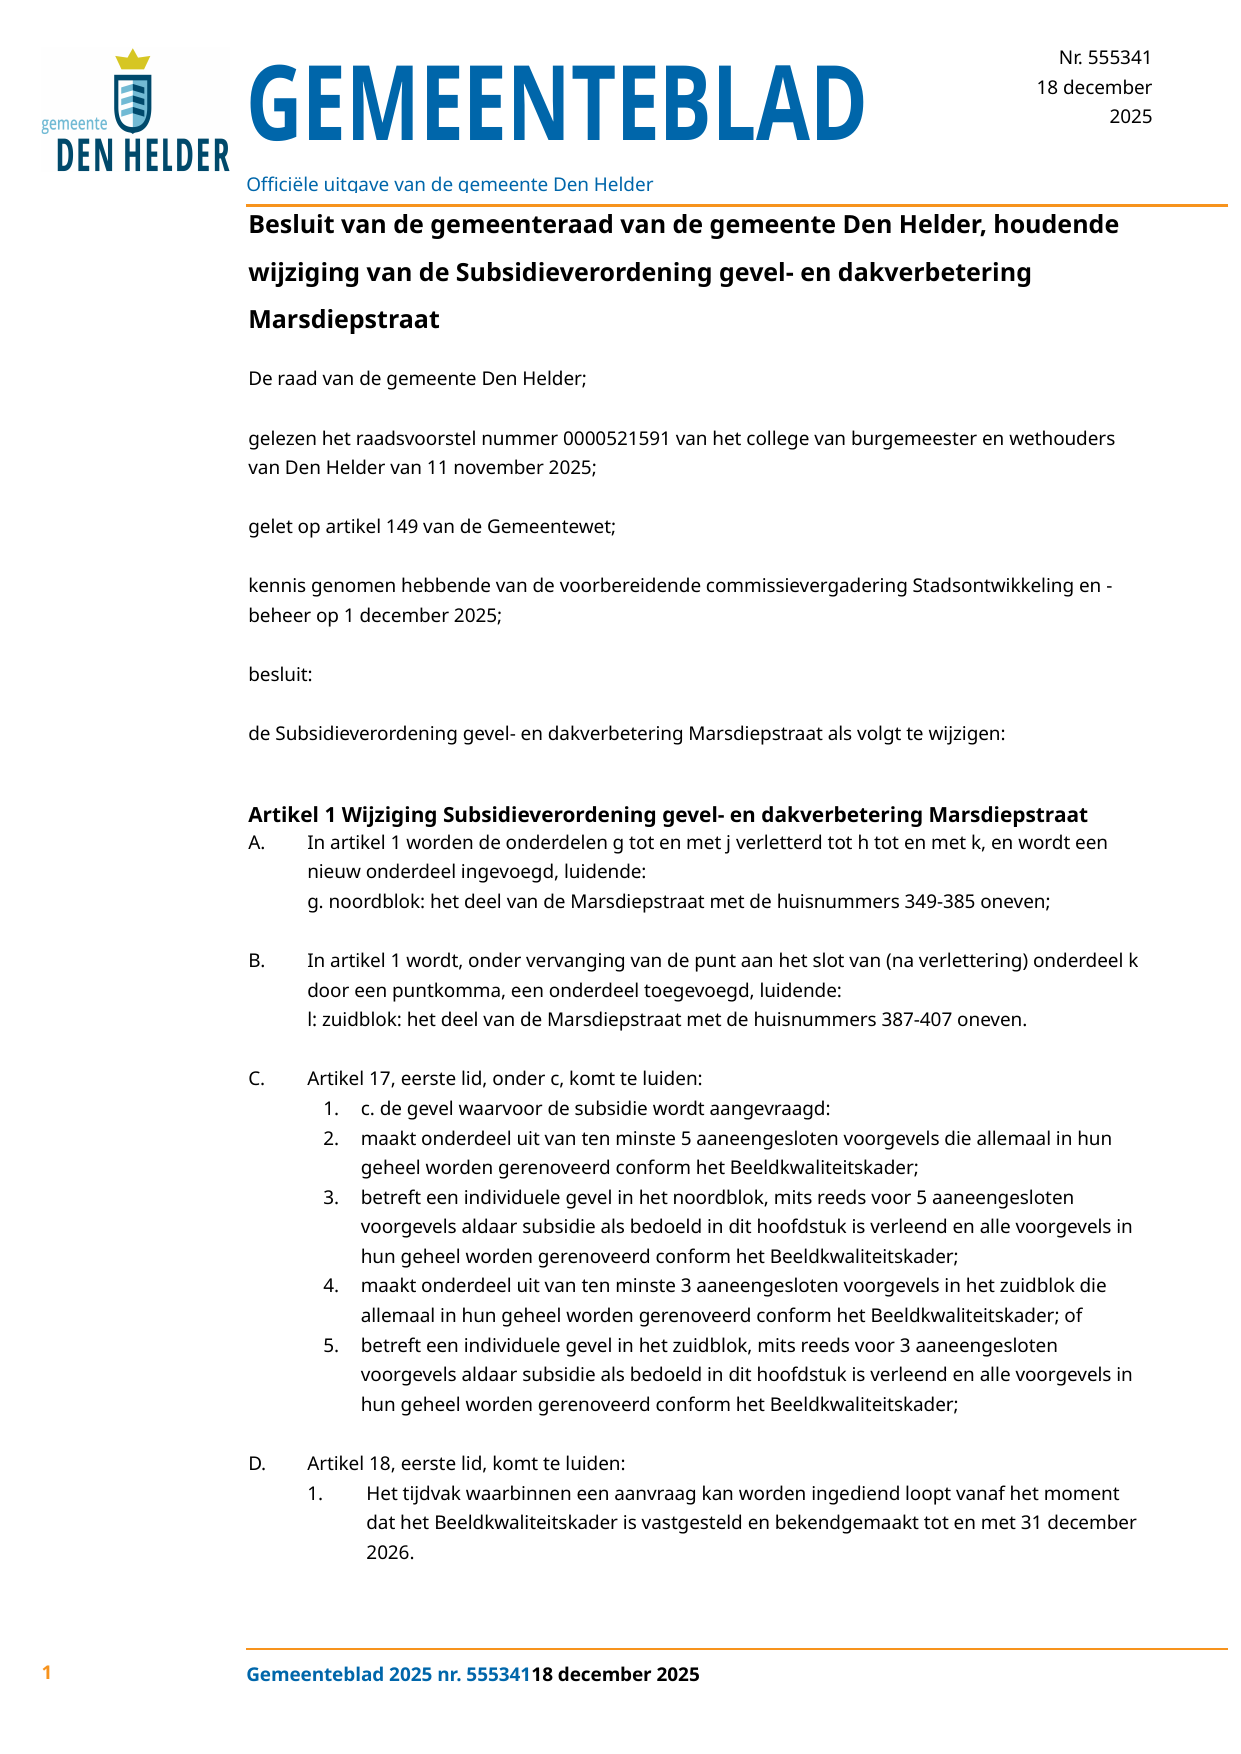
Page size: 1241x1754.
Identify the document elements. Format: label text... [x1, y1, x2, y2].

text de Subsidieverordening gevel- en dakverbetering Marsdiepstraat als volgt te wijzigen: [248, 721, 1152, 746]
list betreft een individuele gevel in het noordblok, mits reeds voor 5 aaneengesloten voorgevels aldaar subsidie als bedoeld in dit hoofdstuk is verleend en alle voorgevels in hun geheel worden gerenoveerd conform het Beeldkwaliteitskader; [323, 1184, 1152, 1269]
list maakt onderdeel uit van ten minste 5 aaneengesloten voorgevels die allemaal in hun geheel worden gerenoveerd conform het Beeldkwaliteitskader; [323, 1125, 1152, 1180]
picture [100, 154, 106, 172]
list g. noordblok: het deel van de Marsdiepstraat met de huisnummers 349-385 oneven; [248, 888, 1152, 914]
text gelezen het raadsvoorstel nummer 0000521591 van het college van burgemeester en wethouders van Den Helder van 11 november 2025; [248, 425, 1152, 480]
text kennis genomen hebbende van de voorbereidende commissievergadering Stadsontwikkeling en -beheer op 1 december 2025; [248, 573, 1152, 628]
list maakt onderdeel uit van ten minste 3 aaneengesloten voorgevels in het zuidblok die allemaal in hun geheel worden gerenoveerd conform het Beeldkwaliteitskader; of [323, 1273, 1152, 1328]
picture [130, 157, 135, 172]
picture [63, 144, 68, 165]
list Het tijdvak waarbinnen een aanvraag kan worden ingediend loopt vanaf het moment dat het Beeldkwaliteitskader is vastgesteld en bekendgemaakt tot en met 31 december 2026. [307, 1480, 1152, 1565]
text besluit: [248, 661, 1152, 687]
text De raad van de gemeente Den Helder; [248, 366, 1152, 391]
text Artikel 1 Wijziging Subsidieverordening gevel- en dakverbetering Marsdiepstraat [248, 801, 1152, 829]
list In artikel 1 worden de onderdelen g tot en met j verletterd tot h tot en met k, en wordt een nieuw onderdeel ingevoegd, luidende: [248, 829, 1152, 884]
picture [41, 47, 231, 172]
list l: zuidblok: het deel van de Marsdiepstraat met de huisnummers 387-407 oneven. [248, 1006, 1152, 1032]
text gelet op artikel 149 van de Gemeentewet; [248, 513, 1152, 539]
picture [220, 160, 224, 172]
list betreft een individuele gevel in het zuidblok, mits reeds voor 3 aaneengesloten voorgevels aldaar subsidie als bedoeld in dit hoofdstuk is verleend en alle voorgevels in hun geheel worden gerenoveerd conform het Beeldkwaliteitskader; [323, 1332, 1152, 1417]
text Besluit van de gemeenteraad van de gemeente Den Helder, houdende wijziging van de Subsidieverordening gevel- en dakverbetering Marsdiepstraat [248, 207, 1152, 336]
picture [182, 144, 187, 165]
list c. de gevel waarvoor de subsidie wordt aangevraagd: [323, 1095, 1152, 1121]
list Artikel 17, eerste lid, onder c, komt te luiden: [248, 1066, 1152, 1091]
list In artikel 1 wordt, onder vervanging van de punt aan het slot van (na verlettering) onderdeel k door een puntkomma, een onderdeel toegevoegd, luidende: [248, 947, 1152, 1003]
list Artikel 18, eerste lid, komt te luiden: [248, 1450, 1152, 1476]
